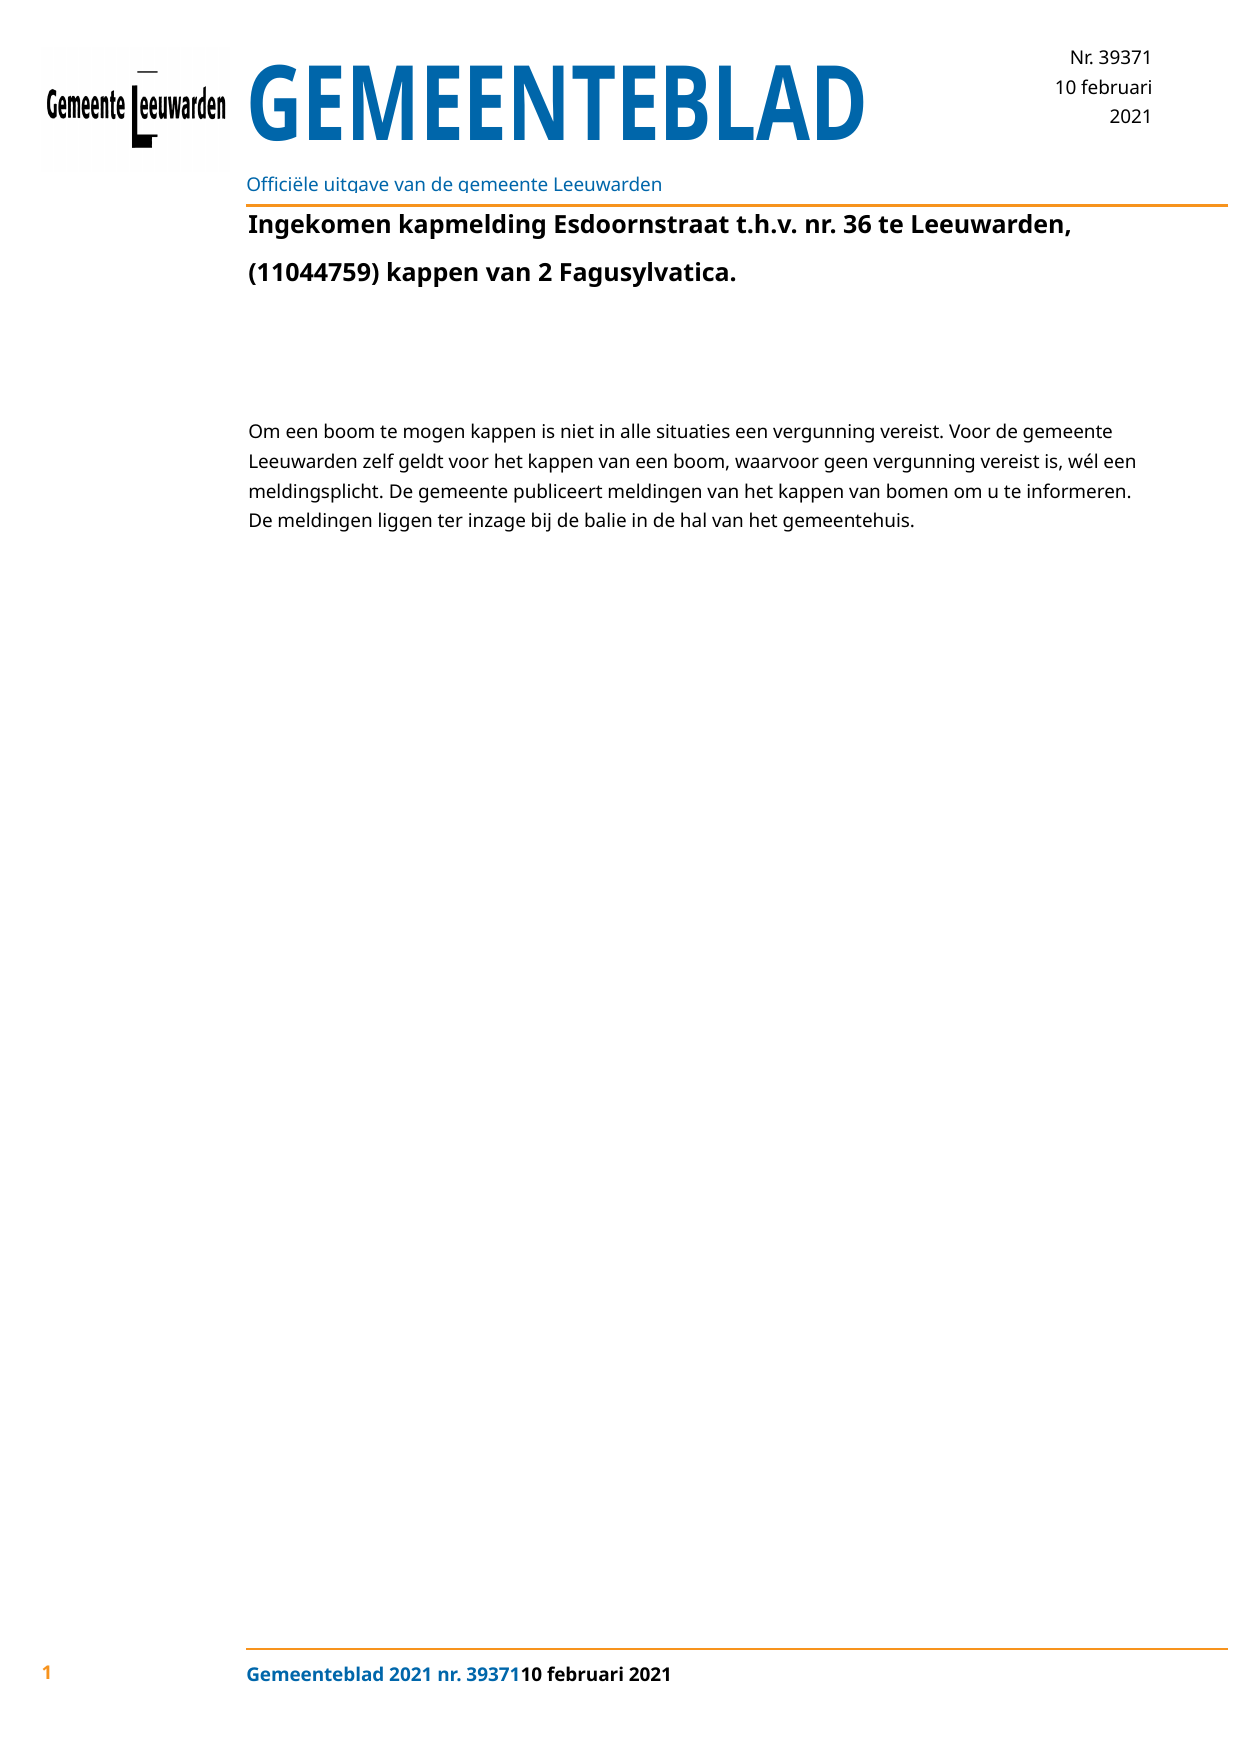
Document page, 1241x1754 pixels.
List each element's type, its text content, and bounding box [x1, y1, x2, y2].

text Om een boom te mogen kappen is niet in alle situaties een vergunning vereist. Voor de gemeente Leeuwarden zelf geldt voor het kappen van een boom, waarvoor geen vergunning vereist is, wél een meldingsplicht. De gemeente publiceert meldingen van het kappen van bomen om u te informeren. De meldingen liggen ter inzage bij de balie in de hal van het gemeentehuis. [248, 419, 1152, 533]
text Ingekomen kapmelding Esdoornstraat t.h.v. nr. 36 te Leeuwarden, (11044759) kappen van 2 Fagusylvatica. [248, 207, 1152, 288]
picture [41, 47, 231, 172]
